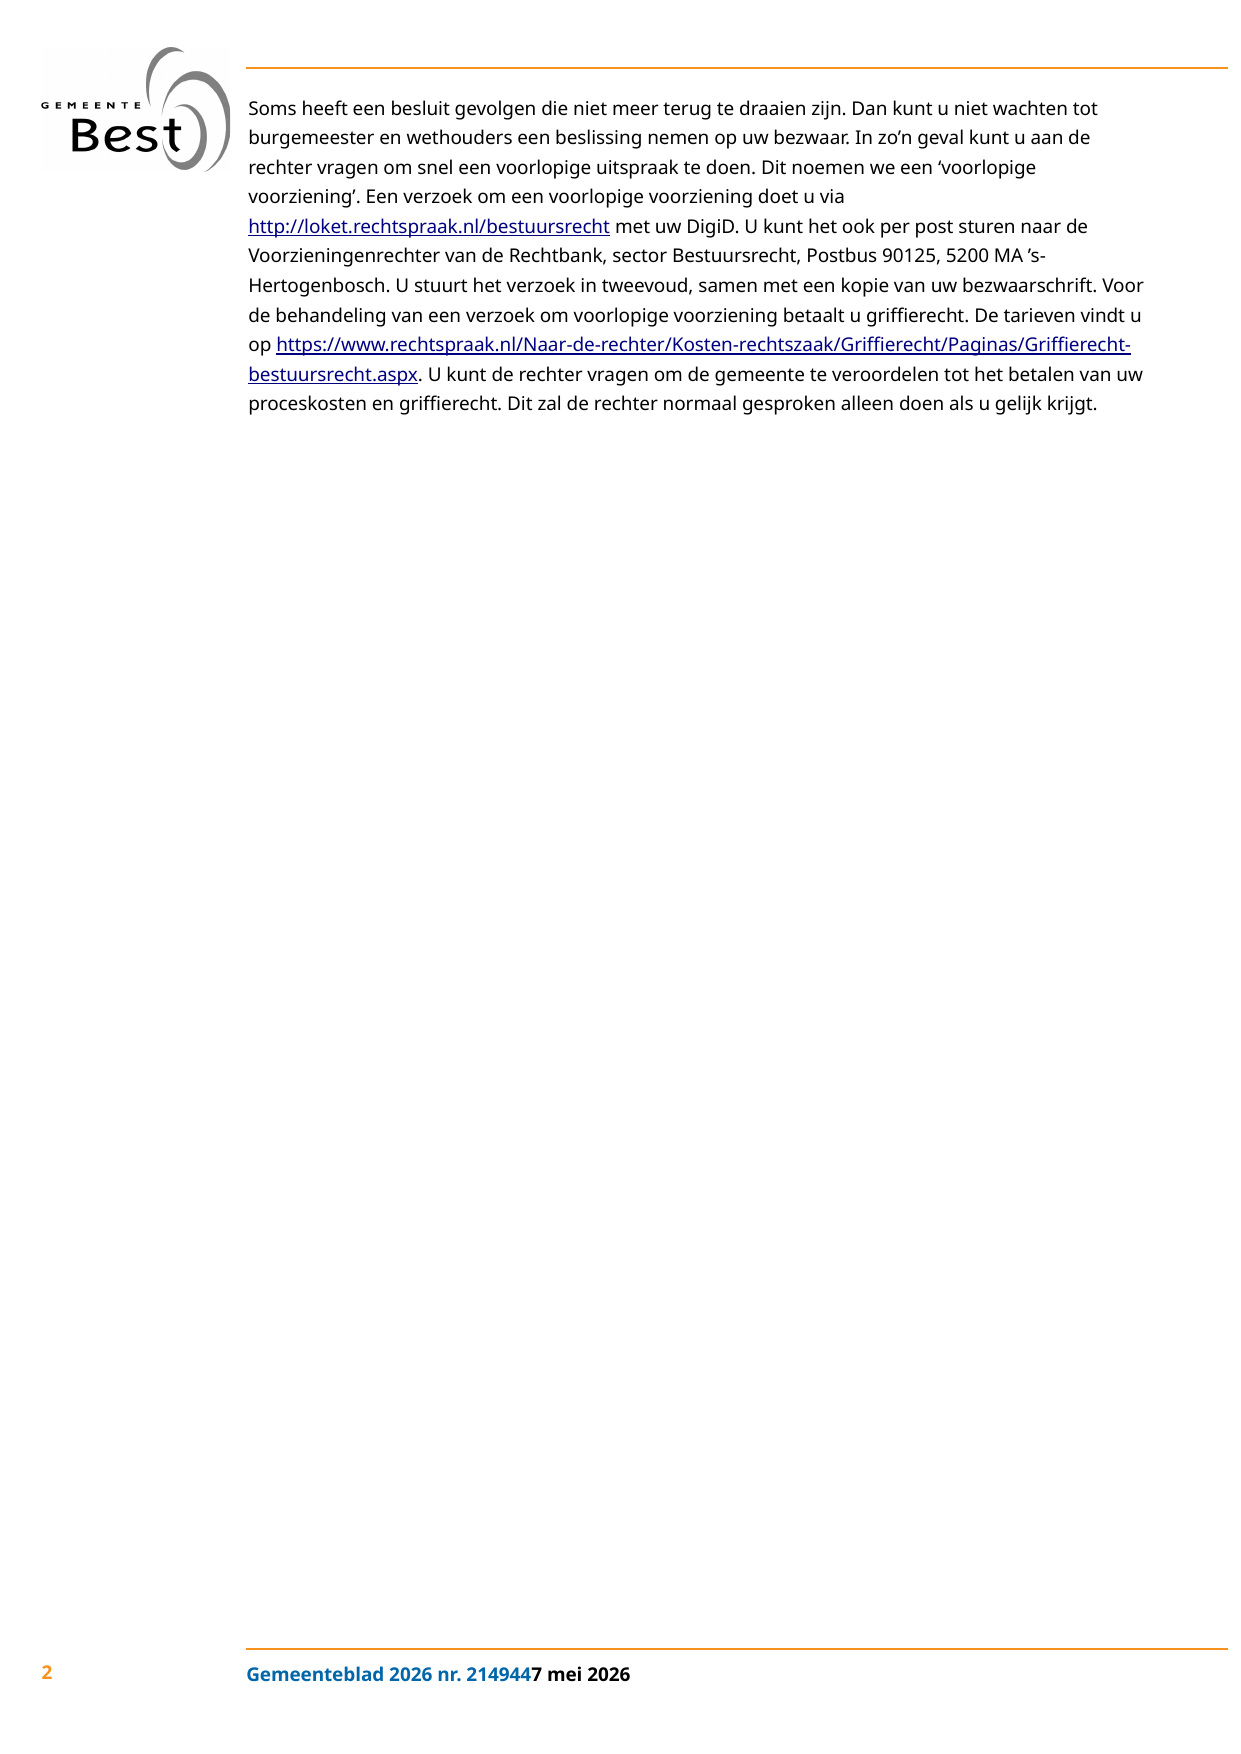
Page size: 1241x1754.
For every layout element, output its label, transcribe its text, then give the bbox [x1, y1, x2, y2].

picture [41, 47, 231, 172]
text Soms heeft een besluit gevolgen die niet meer terug te draaien zijn. Dan kunt u niet wachten tot burgemeester en wethouders een beslissing nemen op uw bezwaar. In zo’n geval kunt u aan de rechter vragen om snel een voorlopige uitspraak te doen. Dit noemen we een ‘voorlopige voorziening’. Een verzoek om een voorlopige voorziening doet u via http://loket.rechtspraak.nl/bestuursrecht met uw DigiD. U kunt het ook per post sturen naar de Voorzieningenrechter van de Rechtbank, sector Bestuursrecht, Postbus 90125, 5200 MA ’s-Hertogenbosch. U stuurt het verzoek in tweevoud, samen met een kopie van uw bezwaarschrift. Voor de behandeling van een verzoek om voorlopige voorziening betaalt u griffierecht. De tarieven vindt u op https://www.rechtspraak.nl/Naar-de-rechter/Kosten-rechtszaak/Griffierecht/Paginas/Griffierecht-bestuursrecht.aspx. U kunt de rechter vragen om de gemeente te veroordelen tot het betalen van uw proceskosten en griffierecht. Dit zal de rechter normaal gesproken alleen doen als u gelijk krijgt. [248, 95, 1152, 416]
